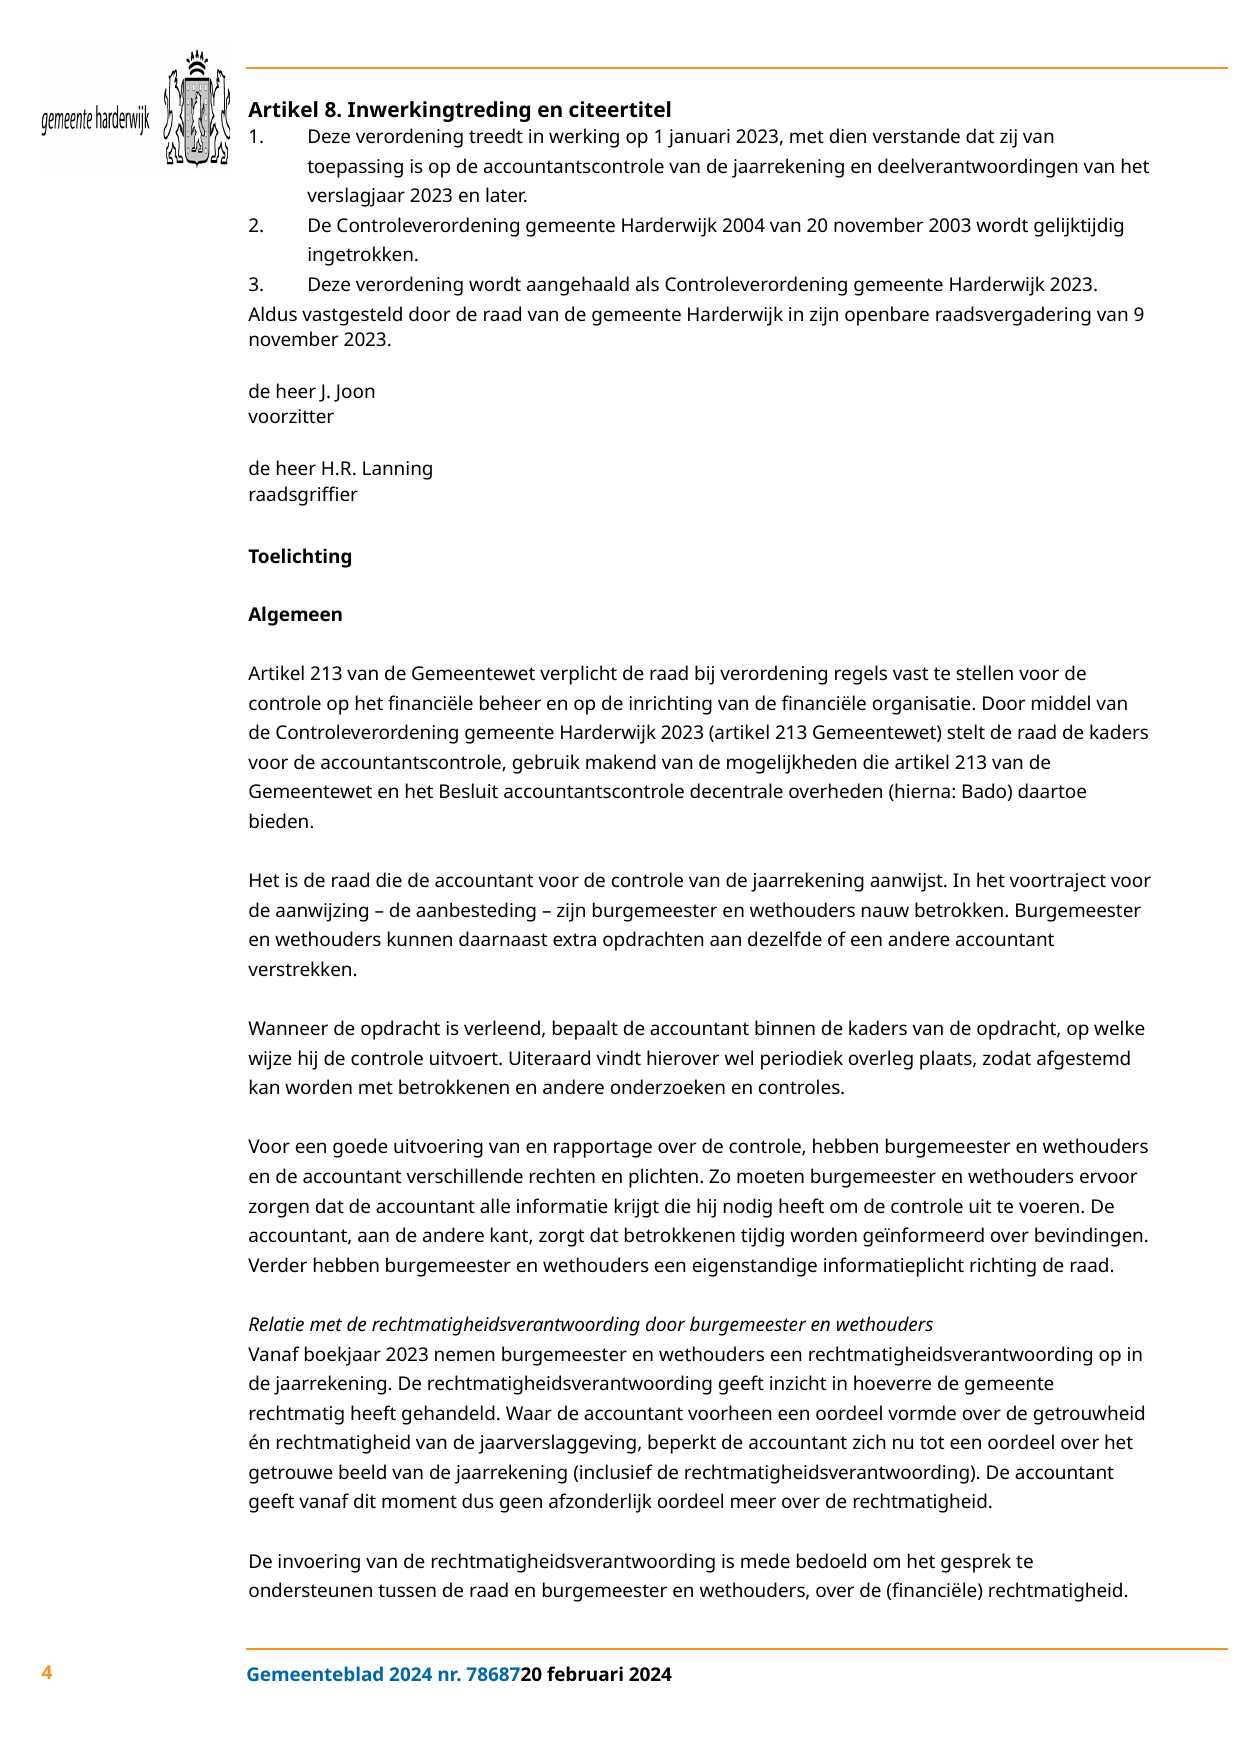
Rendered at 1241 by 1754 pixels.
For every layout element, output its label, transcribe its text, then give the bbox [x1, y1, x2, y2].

text Artikel 8. Inwerkingtreding en citeertitel [248, 95, 1152, 123]
picture [41, 47, 231, 172]
text Relatie met de rechtmatigheidsverantwoording door burgemeester en wethouders [248, 1311, 1152, 1337]
list Deze verordening treedt in werking op 1 januari 2023, met dien verstande dat zij van toepassing is op de accountantscontrole van de jaarrekening en deelverantwoordingen van het verslagjaar 2023 en later. [248, 123, 1152, 208]
text Toelichting [248, 532, 1152, 572]
text Verder hebben burgemeester en wethouders een eigenstandige informatieplicht richting de raad. [248, 1252, 1152, 1278]
text Voor een goede uitvoering van en rapportage over de controle, hebben burgemeester en wethouders en de accountant verschillende rechten en plichten. Zo moeten burgemeester en wethouders ervoor zorgen dat de accountant alle informatie krijgt die hij nodig heeft om de controle uit te voeren. De accountant, aan de andere kant, zorgt dat betrokkenen tijdig worden geïnformeerd over bevindingen. [248, 1134, 1152, 1248]
text Vanaf boekjaar 2023 nemen burgemeester en wethouders een rechtmatigheidsverantwoording op in de jaarrekening. De rechtmatigheidsverantwoording geeft inzicht in hoeverre de gemeente rechtmatig heeft gehandeld. Waar de accountant voorheen een oordeel vormde over de getrouwheid én rechtmatigheid van de jaarverslaggeving, beperkt de accountant zich nu tot een oordeel over het getrouwe beeld van de jaarrekening (inclusief de rechtmatigheidsverantwoording). De accountant geeft vanaf dit moment dus geen afzonderlijk oordeel meer over de rechtmatigheid. [248, 1341, 1152, 1514]
text De invoering van de rechtmatigheidsverantwoording is mede bedoeld om het gesprek te ondersteunen tussen de raad en burgemeester en wethouders, over de (financiële) rechtmatigheid. [248, 1548, 1152, 1603]
text Algemeen [248, 601, 1152, 627]
text de heer H.R. Lanning [248, 455, 1152, 481]
text Aldus vastgesteld door de raad van de gemeente Harderwijk in zijn openbare raadsvergadering van 9 november 2023. [248, 301, 1152, 352]
text de heer J. Joon [248, 378, 1152, 404]
list De Controleverordening gemeente Harderwijk 2004 van 20 november 2003 wordt gelijktijdig ingetrokken. [248, 212, 1152, 267]
text Het is de raad die de accountant voor de controle van de jaarrekening aanwijst. In het voortraject voor de aanwijzing – de aanbesteding – zijn burgemeester en wethouders nauw betrokken. Burgemeester en wethouders kunnen daarnaast extra opdrachten aan dezelfde of een andere accountant verstrekken. [248, 867, 1152, 982]
text raadsgriffier [248, 481, 1152, 507]
text Wanneer de opdracht is verleend, bepaalt de accountant binnen de kaders van de opdracht, op welke wijze hij de controle uitvoert. Uiteraard vindt hierover wel periodiek overleg plaats, zodat afgestemd kan worden met betrokkenen en andere onderzoeken en controles. [248, 1015, 1152, 1100]
text Artikel 213 van de Gemeentewet verplicht de raad bij verordening regels vast te stellen voor de controle op het financiële beheer en op de inrichting van de financiële organisatie. Door middel van de Controleverordening gemeente Harderwijk 2023 (artikel 213 Gemeentewet) stelt de raad de kaders voor de accountantscontrole, gebruik makend van de mogelijkheden die artikel 213 van de Gemeentewet en het Besluit accountantscontrole decentrale overheden (hierna: Bado) daartoe bieden. [248, 660, 1152, 834]
list Deze verordening wordt aangehaald als Controleverordening gemeente Harderwijk 2023. [248, 271, 1152, 297]
text voorzitter [248, 404, 1152, 429]
